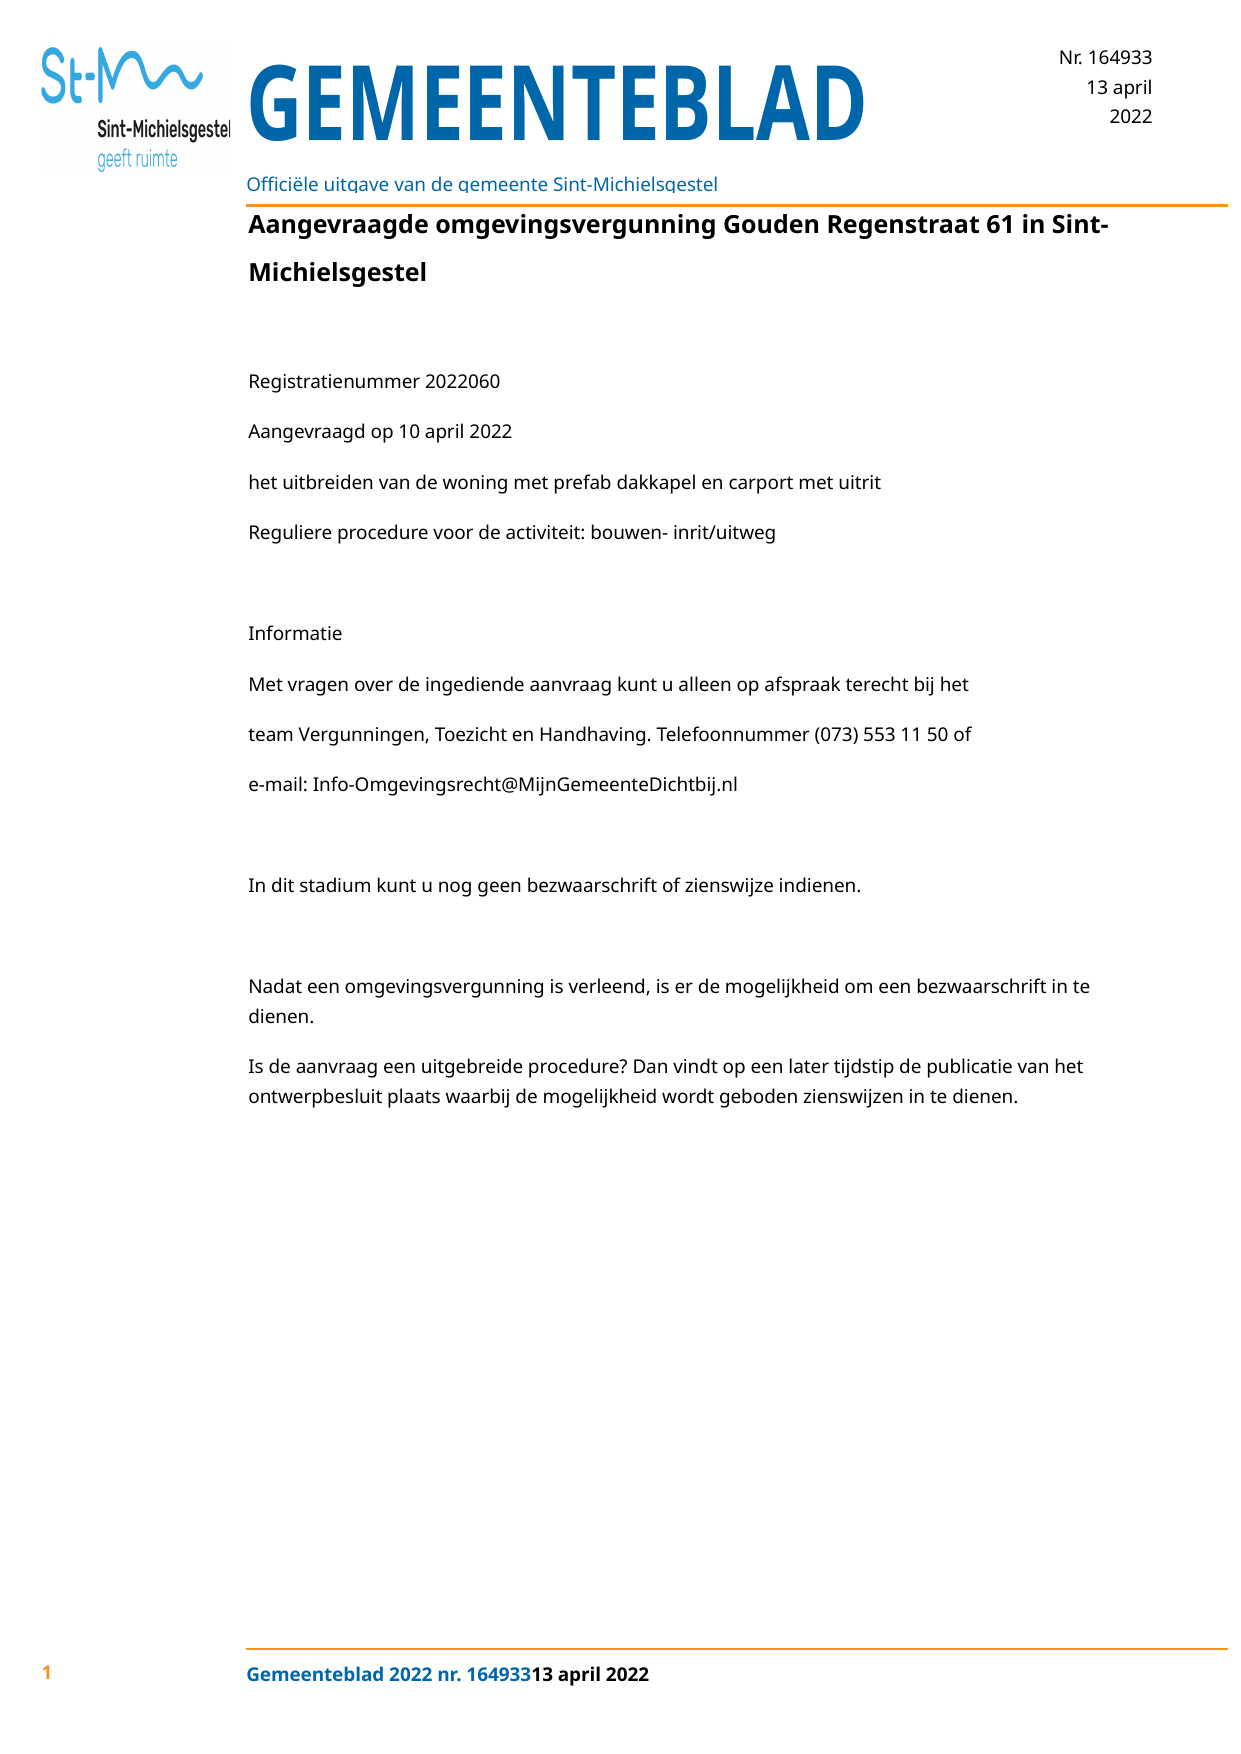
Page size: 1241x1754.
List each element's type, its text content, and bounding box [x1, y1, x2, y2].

text In dit stadium kunt u nog geen bezwaarschrift of zienswijze indienen. [248, 872, 1152, 898]
text e-mail: Info-Omgevingsrecht@MijnGemeenteDichtbij.nl [248, 772, 1152, 797]
text Aangevraagde omgevingsvergunning Gouden Regenstraat 61 in Sint-Michielsgestel [248, 207, 1152, 288]
text Is de aanvraag een uitgebreide procedure? Dan vindt op een later tijdstip de publicatie van het ontwerpbesluit plaats waarbij de mogelijkheid wordt geboden zienswijzen in te dienen. [248, 1053, 1152, 1109]
text Nadat een omgevingsvergunning is verleend, is er de mogelijkheid om een bezwaarschrift in te dienen. [248, 973, 1152, 1029]
text het uitbreiden van de woning met prefab dakkapel en carport met uitrit [248, 469, 1152, 495]
text team Vergunningen, Toezicht en Handhaving. Telefoonnummer (073) 553 11 50 of [248, 721, 1152, 747]
text Aangevraagd op 10 april 2022 [248, 419, 1152, 444]
text Reguliere procedure voor de activiteit: bouwen- inrit/uitweg [248, 519, 1152, 545]
picture [41, 47, 231, 172]
text Informatie [248, 620, 1152, 646]
text Registratienummer 2022060 [248, 368, 1152, 394]
text Met vragen over de ingediende aanvraag kunt u alleen op afspraak terecht bij het [248, 671, 1152, 697]
